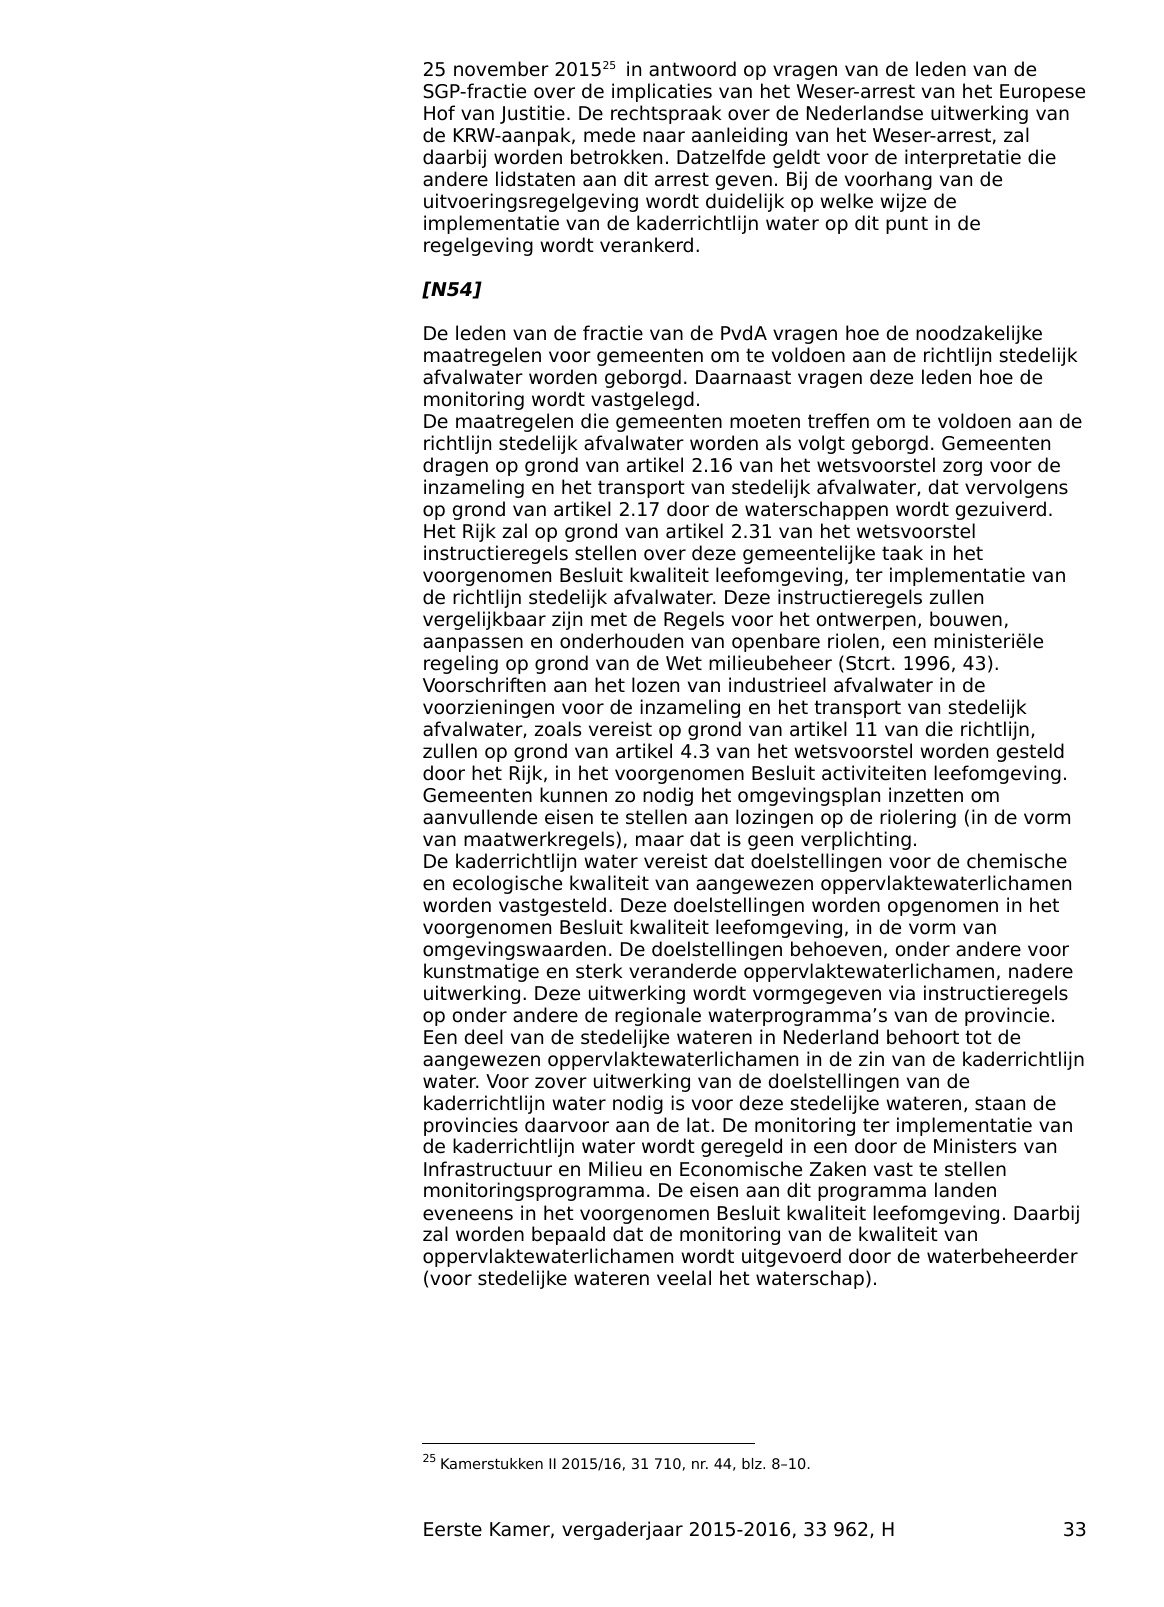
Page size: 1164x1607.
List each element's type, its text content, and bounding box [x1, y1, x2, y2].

text Kamerstukken II 2015/16, 31 710, nr. 44, blz. 8–10. [422, 1452, 1087, 1474]
text 25 november 2015 in antwoord op vragen van de leden van de SGP-fractie over de implicaties van het Weser-arrest van het Europese Hof van Justitie. De rechtspraak over de Nederlandse uitwerking van de KRW-aanpak, mede naar aanleiding van het Weser-arrest, zal daarbij worden betrokken. Datzelfde geldt voor de interpretatie die andere lidstaten aan dit arrest geven. Bij de voorhang van de uitvoeringsregelgeving wordt duidelijk op welke wijze de implementatie van de kaderrichtlijn water op dit punt in de regelgeving wordt verankerd. [422, 59, 1087, 257]
text De leden van de fractie van de PvdA vragen hoe de noodzakelijke maatregelen voor gemeenten om te voldoen aan de richtlijn stedelijk afvalwater worden geborgd. Daarnaast vragen deze leden hoe de monitoring wordt vastgelegd. [422, 323, 1087, 411]
text De kaderrichtlijn water vereist dat doelstellingen voor de chemische en ecologische kwaliteit van aangewezen oppervlaktewaterlichamen worden vastgesteld. Deze doelstellingen worden opgenomen in het voorgenomen Besluit kwaliteit leefomgeving, in de vorm van omgevingswaarden. De doelstellingen behoeven, onder andere voor kunstmatige en sterk veranderde oppervlaktewaterlichamen, nadere uitwerking. Deze uitwerking wordt vormgegeven via instructieregels op onder andere de regionale waterprogramma’s van de provincie. Een deel van de stedelijke wateren in Nederland behoort tot de aangewezen oppervlaktewaterlichamen in de zin van de kaderrichtlijn water. Voor zover uitwerking van de doelstellingen van de kaderrichtlijn water nodig is voor deze stedelijke wateren, staan de provincies daarvoor aan de lat. De monitoring ter implementatie van de kaderrichtlijn water wordt geregeld in een door de Ministers van Infrastructuur en Milieu en Economische Zaken vast te stellen monitoringsprogramma. De eisen aan dit programma landen eveneens in het voorgenomen Besluit kwaliteit leefomgeving. Daarbij zal worden bepaald dat de monitoring van de kwaliteit van oppervlaktewaterlichamen wordt uitgevoerd door de waterbeheerder (voor stedelijke wateren veelal het waterschap). [422, 851, 1087, 1290]
subtitle [N54] [422, 279, 1087, 301]
text De maatregelen die gemeenten moeten treffen om te voldoen aan de richtlijn stedelijk afvalwater worden als volgt geborgd. Gemeenten dragen op grond van artikel 2.16 van het wetsvoorstel zorg voor de inzameling en het transport van stedelijk afvalwater, dat vervolgens op grond van artikel 2.17 door de waterschappen wordt gezuiverd. Het Rijk zal op grond van artikel 2.31 van het wetsvoorstel instructieregels stellen over deze gemeentelijke taak in het voorgenomen Besluit kwaliteit leefomgeving, ter implementatie van de richtlijn stedelijk afvalwater. Deze instructieregels zullen vergelijkbaar zijn met de Regels voor het ontwerpen, bouwen, aanpassen en onderhouden van openbare riolen, een ministeriële regeling op grond van de Wet milieubeheer (Stcrt. 1996, 43). Voorschriften aan het lozen van industrieel afvalwater in de voorzieningen voor de inzameling en het transport van stedelijk afvalwater, zoals vereist op grond van artikel 11 van die richtlijn, zullen op grond van artikel 4.3 van het wetsvoorstel worden gesteld door het Rijk, in het voorgenomen Besluit activiteiten leefomgeving. Gemeenten kunnen zo nodig het omgevingsplan inzetten om aanvullende eisen te stellen aan lozingen op de riolering (in de vorm van maatwerkregels), maar dat is geen verplichting. [422, 411, 1087, 851]
